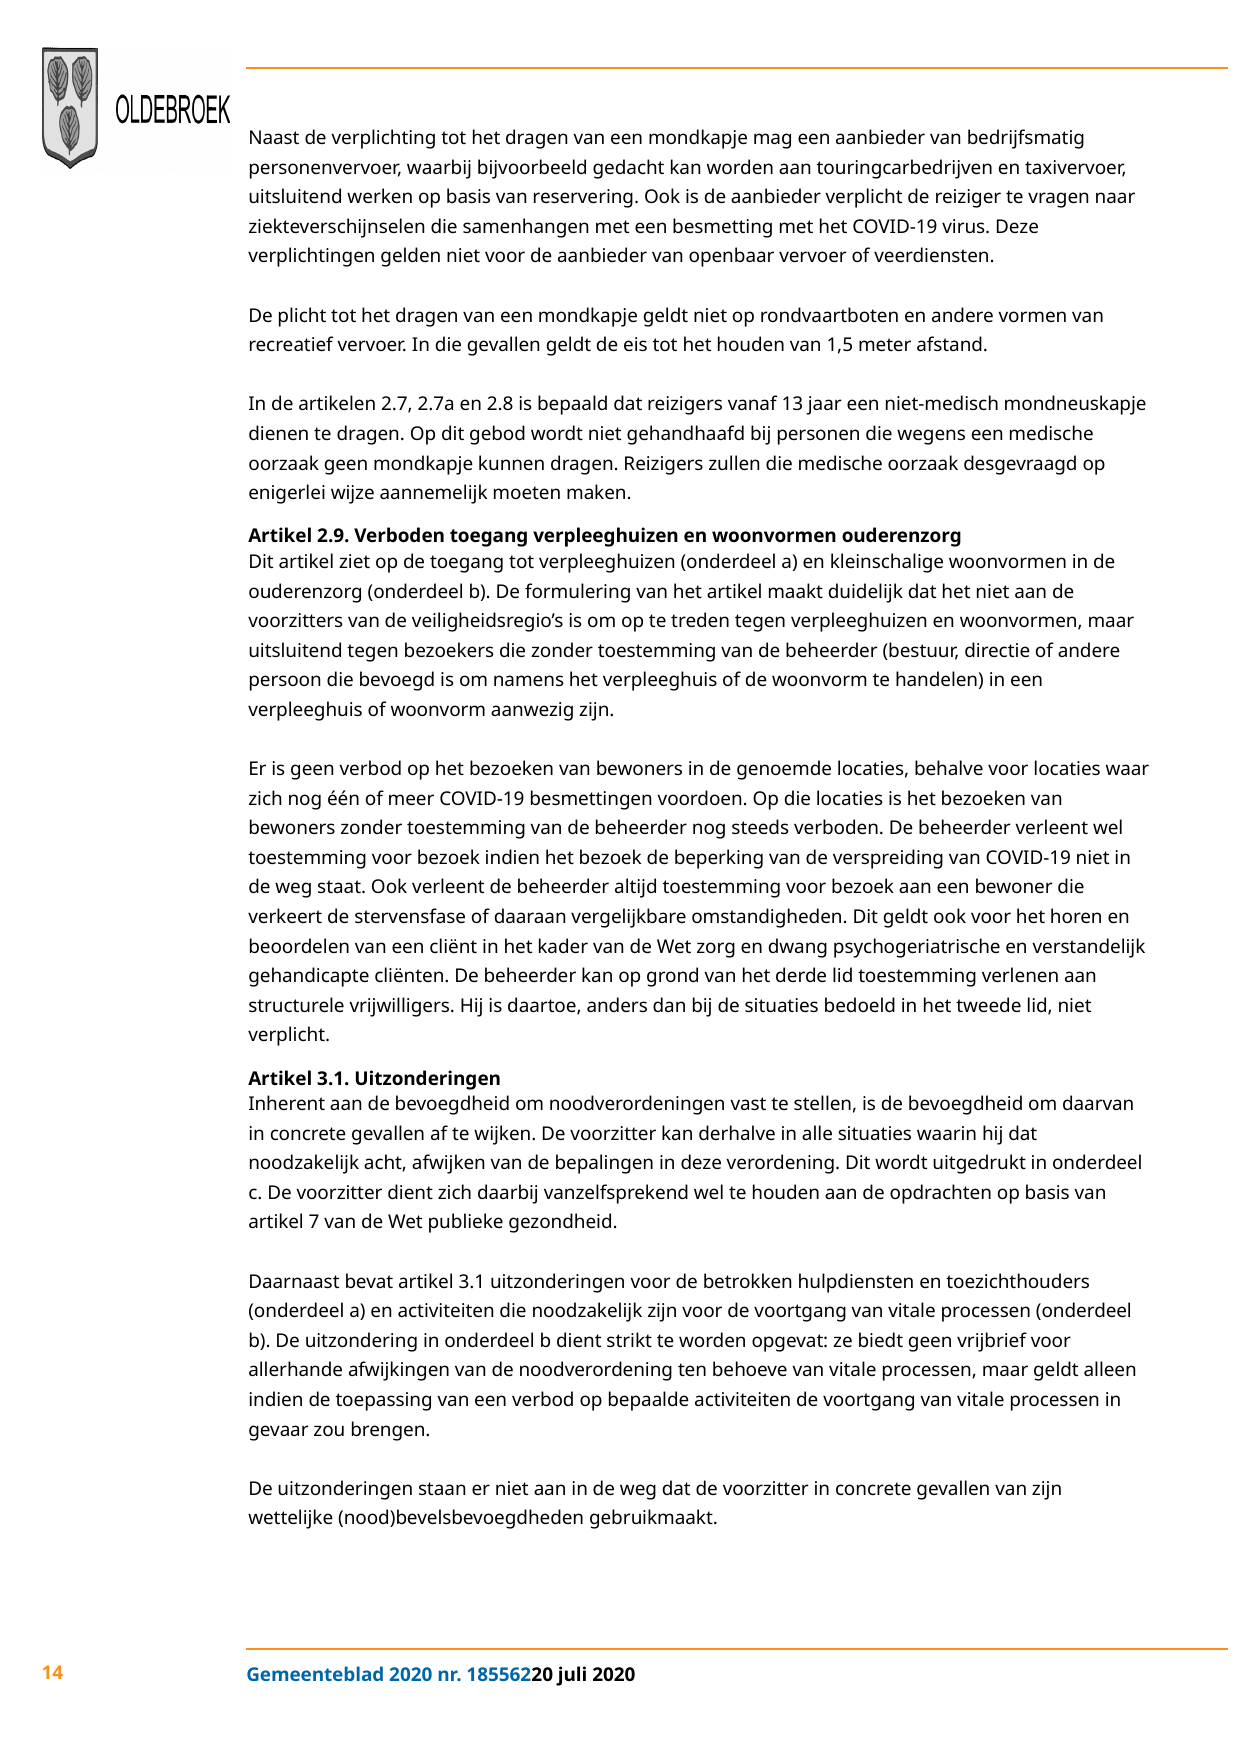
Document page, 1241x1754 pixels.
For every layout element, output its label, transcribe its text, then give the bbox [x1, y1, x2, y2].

text Er is geen verbod op het bezoeken van bewoners in de genoemde locaties, behalve voor locaties waar zich nog één of meer COVID-19 besmettingen voordoen. Op die locaties is het bezoeken van bewoners zonder toestemming van de beheerder nog steeds verboden. De beheerder verleent wel toestemming voor bezoek indien het bezoek de beperking van de verspreiding van COVID-19 niet in de weg staat. Ook verleent de beheerder altijd toestemming voor bezoek aan een bewoner die verkeert de stervensfase of daaraan vergelijkbare omstandigheden. Dit geldt ook voor het horen en beoordelen van een cliënt in het kader van de Wet zorg en dwang psychogeriatrische en verstandelijk gehandicapte cliënten. De beheerder kan op grond van het derde lid toestemming verlenen aan structurele vrijwilligers. Hij is daartoe, anders dan bij de situaties bedoeld in het tweede lid, niet verplicht. [248, 755, 1152, 1047]
text In de artikelen 2.7, 2.7a en 2.8 is bepaald dat reizigers vanaf 13 jaar een niet-medisch mondneuskapje dienen te dragen. Op dit gebod wordt niet gehandhaafd bij personen die wegens een medische oorzaak geen mondkapje kunnen dragen. Reizigers zullen die medische oorzaak desgevraagd op enigerlei wijze aannemelijk moeten maken. [248, 391, 1152, 505]
picture [41, 47, 231, 172]
text Inherent aan de bevoegdheid om noodverordeningen vast te stellen, is de bevoegdheid om daarvan in concrete gevallen af te wijken. De voorzitter kan derhalve in alle situaties waarin hij dat noodzakelijk acht, afwijken van de bepalingen in deze verordening. Dit wordt uitgedrukt in onderdeel c. De voorzitter dient zich daarbij vanzelfsprekend wel te houden aan de opdrachten op basis van artikel 7 van de Wet publieke gezondheid. [248, 1090, 1152, 1234]
text Artikel 3.1. Uitzonderingen [248, 1065, 1152, 1090]
text Naast de verplichting tot het dragen van een mondkapje mag een aanbieder van bedrijfsmatig personenvervoer, waarbij bijvoorbeeld gedacht kan worden aan touringcarbedrijven en taxivervoer, uitsluitend werken op basis van reservering. Ook is de aanbieder verplicht de reiziger te vragen naar ziekteverschijnselen die samenhangen met een besmetting met het COVID-19 virus. Deze verplichtingen gelden niet voor de aanbieder van openbaar vervoer of veerdiensten. [248, 124, 1152, 268]
text Artikel 2.9. Verboden toegang verpleeghuizen en woonvormen ouderenzorg [248, 522, 1152, 548]
text De plicht tot het dragen van een mondkapje geldt niet op rondvaartboten en andere vormen van recreatief vervoer. In die gevallen geldt de eis tot het houden van 1,5 meter afstand. [248, 302, 1152, 357]
text Dit artikel ziet op de toegang tot verpleeghuizen (onderdeel a) en kleinschalige woonvormen in de ouderenzorg (onderdeel b). De formulering van het artikel maakt duidelijk dat het niet aan de voorzitters van de veiligheidsregio’s is om op te treden tegen verpleeghuizen en woonvormen, maar uitsluitend tegen bezoekers die zonder toestemming van de beheerder (bestuur, directie of andere persoon die bevoegd is om namens het verpleeghuis of de woonvorm te handelen) in een verpleeghuis of woonvorm aanwezig zijn. [248, 548, 1152, 722]
text De uitzonderingen staan er niet aan in de weg dat de voorzitter in concrete gevallen van zijn wettelijke (nood)bevelsbevoegdheden gebruikmaakt. [248, 1475, 1152, 1530]
text Daarnaast bevat artikel 3.1 uitzonderingen voor de betrokken hulpdiensten en toezichthouders (onderdeel a) en activiteiten die noodzakelijk zijn voor de voortgang van vitale processen (onderdeel b). De uitzondering in onderdeel b dient strikt te worden opgevat: ze biedt geen vrijbrief voor allerhande afwijkingen van de noodverordening ten behoeve van vitale processen, maar geldt alleen indien de toepassing van een verbod op bepaalde activiteiten de voortgang van vitale processen in gevaar zou brengen. [248, 1268, 1152, 1442]
